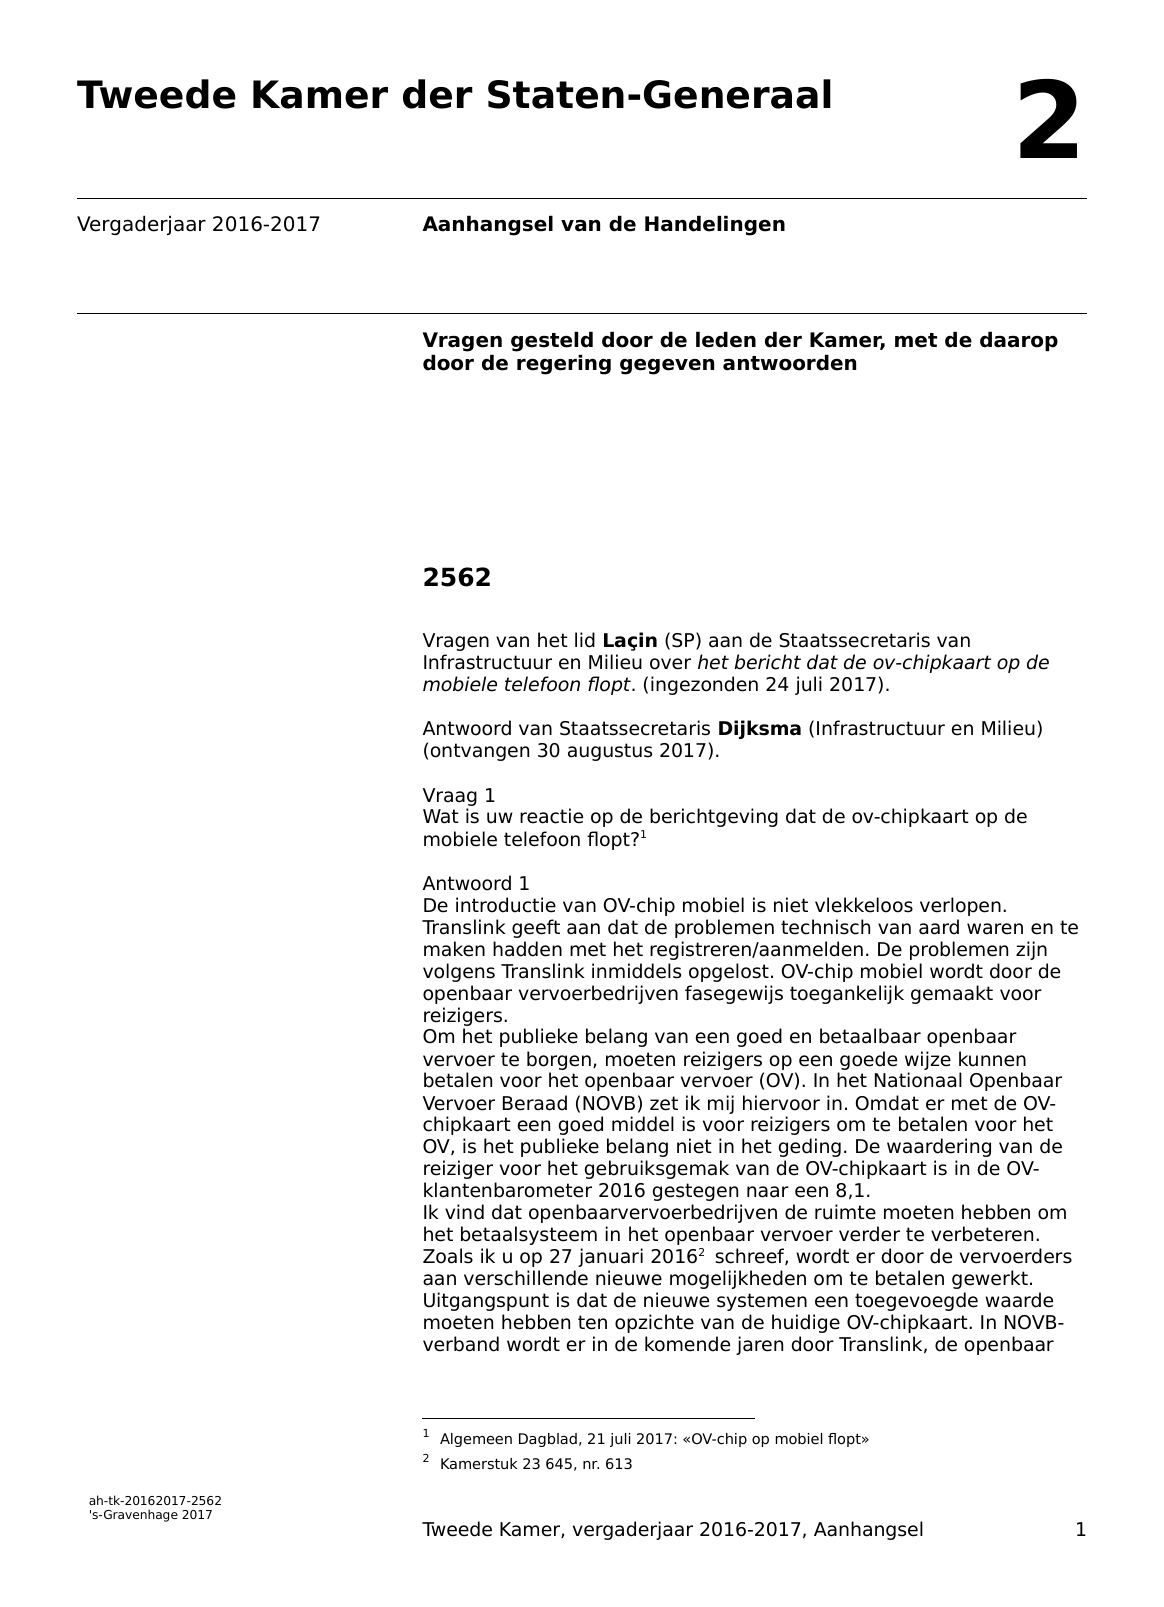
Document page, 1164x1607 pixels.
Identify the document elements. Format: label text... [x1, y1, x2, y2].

text Vragen van het lid Laçin (SP) aan de Staatssecretaris van Infrastructuur en Milieu over het bericht dat de ov-chipkaart op de mobiele telefoon flopt. (ingezonden 24 juli 2017). [422, 630, 1087, 696]
text Om het publieke belang van een goed en betaalbaar openbaar vervoer te borgen, moeten reizigers op een goede wijze kunnen betalen voor het openbaar vervoer (OV). In het Nationaal Openbaar Vervoer Beraad (NOVB) zet ik mij hiervoor in. Omdat er met de OV-chipkaart een goed middel is voor reizigers om te betalen voor het OV, is het publieke belang niet in het geding. De waardering van de reiziger voor het gebruiksgemak van de OV-chipkaart is in de OV-klantenbarometer 2016 gestegen naar een 8,1. [422, 1026, 1087, 1202]
text 2562 [422, 563, 1087, 592]
text Vraag 1 [422, 784, 1087, 806]
text De introductie van OV-chip mobiel is niet vlekkeloos verlopen. Translink geeft aan dat de problemen technisch van aard waren en te maken hadden met het registreren/aanmelden. De problemen zijn volgens Translink inmiddels opgelost. OV-chip mobiel wordt door de openbaar vervoerbedrijven fasegewijs toegankelijk gemaakt voor reizigers. [422, 894, 1087, 1026]
table_cell Aanhangsel van de Handelingen [422, 199, 1087, 313]
table_cell Vragen gesteld door de leden der Kamer, met de daarop door de regering gegeven antwoorden [422, 314, 1087, 375]
table_header 2 [886, 59, 1087, 198]
table_header Tweede Kamer der Staten-Generaal [77, 59, 886, 198]
table_cell [77, 314, 422, 375]
text Antwoord 1 [422, 873, 1087, 894]
text Ik vind dat openbaarvervoerbedrijven de ruimte moeten hebben om het betaalsysteem in het openbaar vervoer verder te verbeteren. Zoals ik u op 27 januari 2016 schreef, wordt er door de vervoerders aan verschillende nieuwe mogelijkheden om te betalen gewerkt. Uitgangspunt is dat de nieuwe systemen een toegevoegde waarde moeten hebben ten opzichte van de huidige OV-chipkaart. In NOVB-verband wordt er in de komende jaren door Translink, de openbaar [422, 1202, 1087, 1356]
text Antwoord van Staatssecretaris Dijksma (Infrastructuur en Milieu) (ontvangen 30 augustus 2017). [422, 718, 1087, 762]
text Algemeen Dagblad, 21 juli 2017: «OV-chip op mobiel flopt» [422, 1427, 1087, 1449]
text 's-Gravenhage 2017 [88, 1508, 323, 1522]
text Wat is uw reactie op de berichtgeving dat de ov-chipkaart op de mobiele telefoon flopt? [422, 806, 1087, 850]
table_cell Vergaderjaar 2016-2017 [77, 199, 422, 313]
text Kamerstuk 23 645, nr. 613 [422, 1452, 1087, 1474]
text ah-tk-20162017-2562 [88, 1494, 323, 1508]
